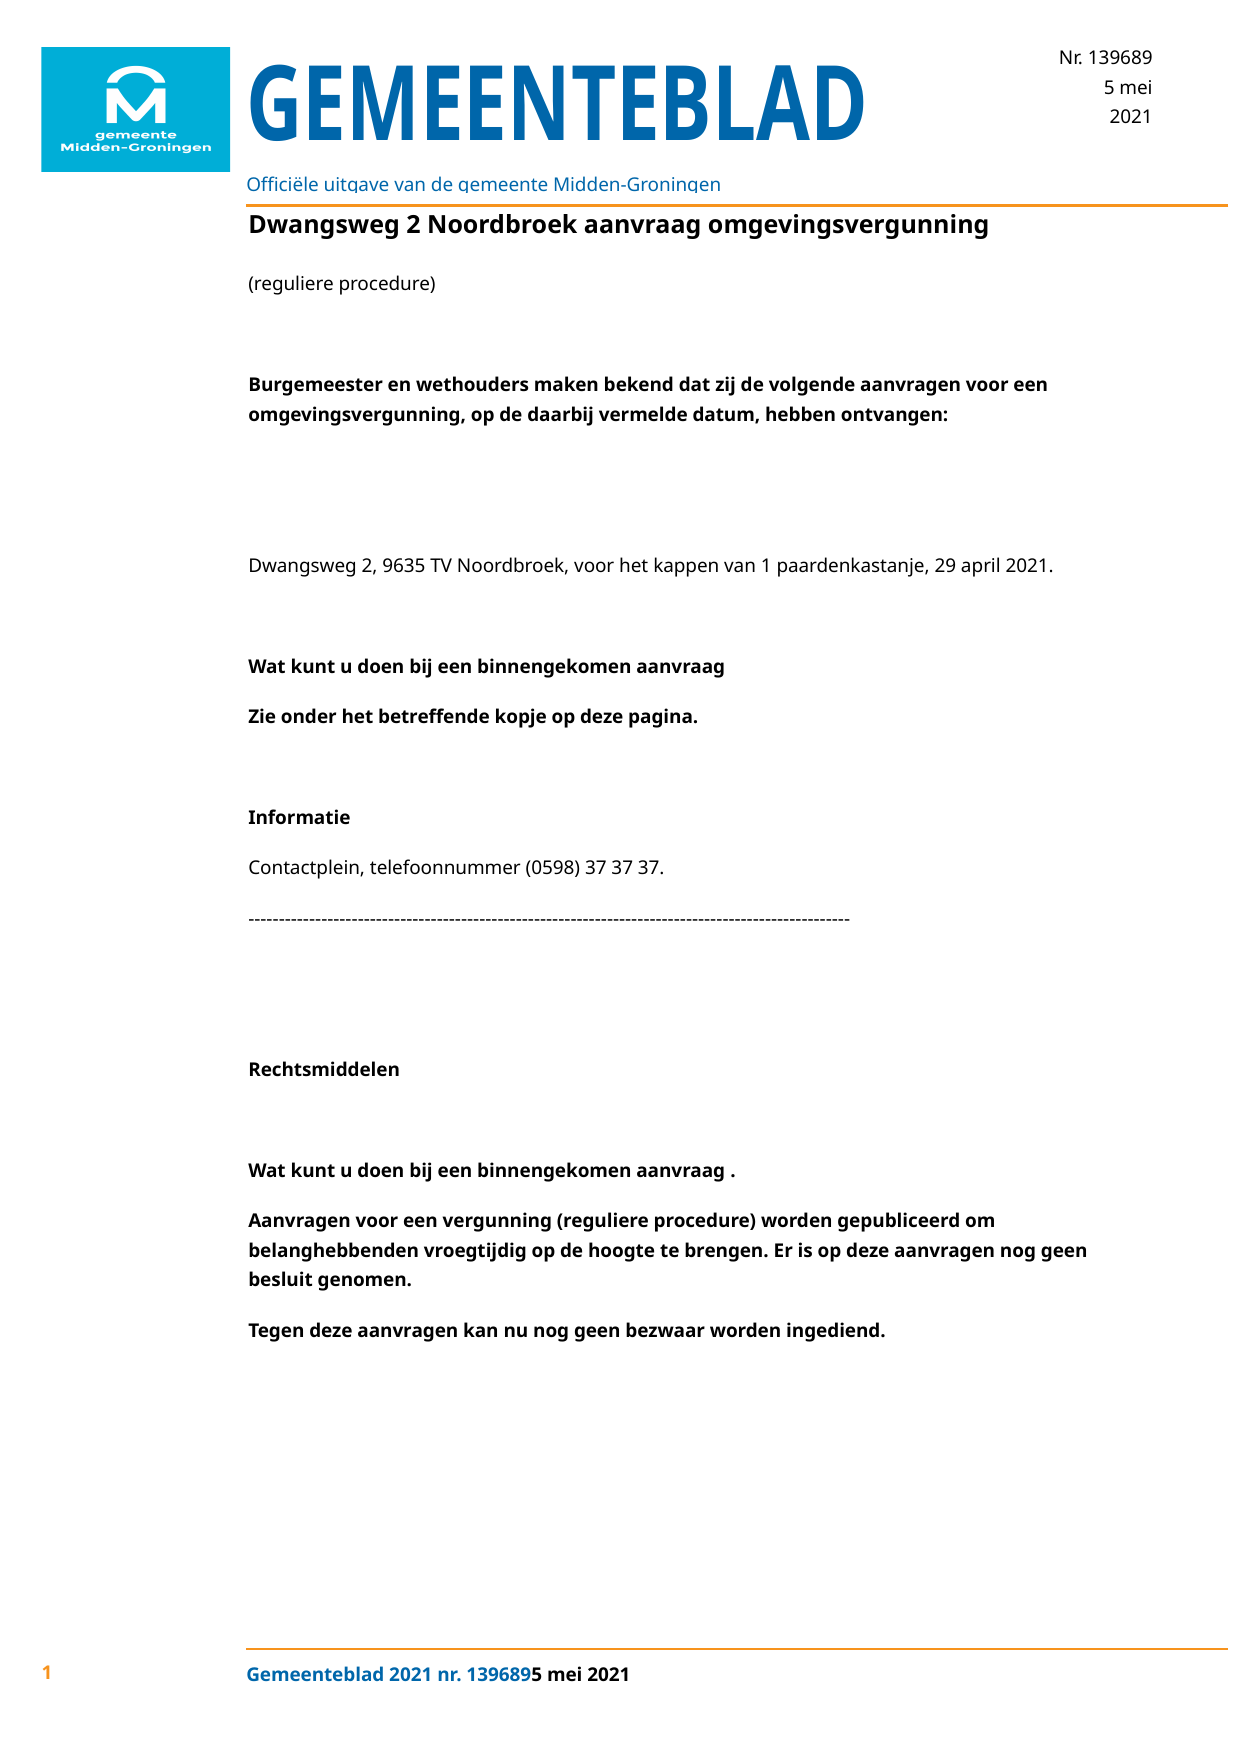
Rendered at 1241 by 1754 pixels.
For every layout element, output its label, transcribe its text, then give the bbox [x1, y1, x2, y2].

picture [107, 89, 165, 122]
text Tegen deze aanvragen kan nu nog geen bezwaar worden ingediend. [248, 1317, 1152, 1343]
text Rechtsmiddelen [248, 1056, 1152, 1082]
text Wat kunt u doen bij een binnengekomen aanvraag . [248, 1157, 1152, 1183]
text Aanvragen voor een vergunning (reguliere procedure) worden gepubliceerd om belanghebbenden vroegtijdig op de hoogte te brengen. Er is op deze aanvragen nog geen besluit genomen. [248, 1207, 1152, 1292]
text Informatie [248, 804, 1152, 830]
text Burgemeester en wethouders maken bekend dat zij de volgende aanvragen voor een omgevingsvergunning, op de daarbij vermelde datum, hebben ontvangen: [248, 371, 1152, 426]
text --------------------------------------------------------------------------------------------------- [248, 905, 1152, 931]
picture [184, 146, 190, 153]
text Dwangsweg 2 Noordbroek aanvraag omgevingsvergunning [248, 207, 1152, 241]
text Contactplein, telefoonnummer (0598) 37 37 37. [248, 854, 1152, 880]
text Dwangsweg 2, 9635 TV Noordbroek, voor het kappen van 1 paardenkastanje, 29 april 2021. [248, 552, 1152, 578]
text (reguliere procedure) [248, 270, 1152, 296]
text Wat kunt u doen bij een binnengekomen aanvraag [248, 653, 1152, 678]
text Zie onder het betreffende kopje op deze pagina. [248, 703, 1152, 729]
picture [108, 66, 164, 82]
